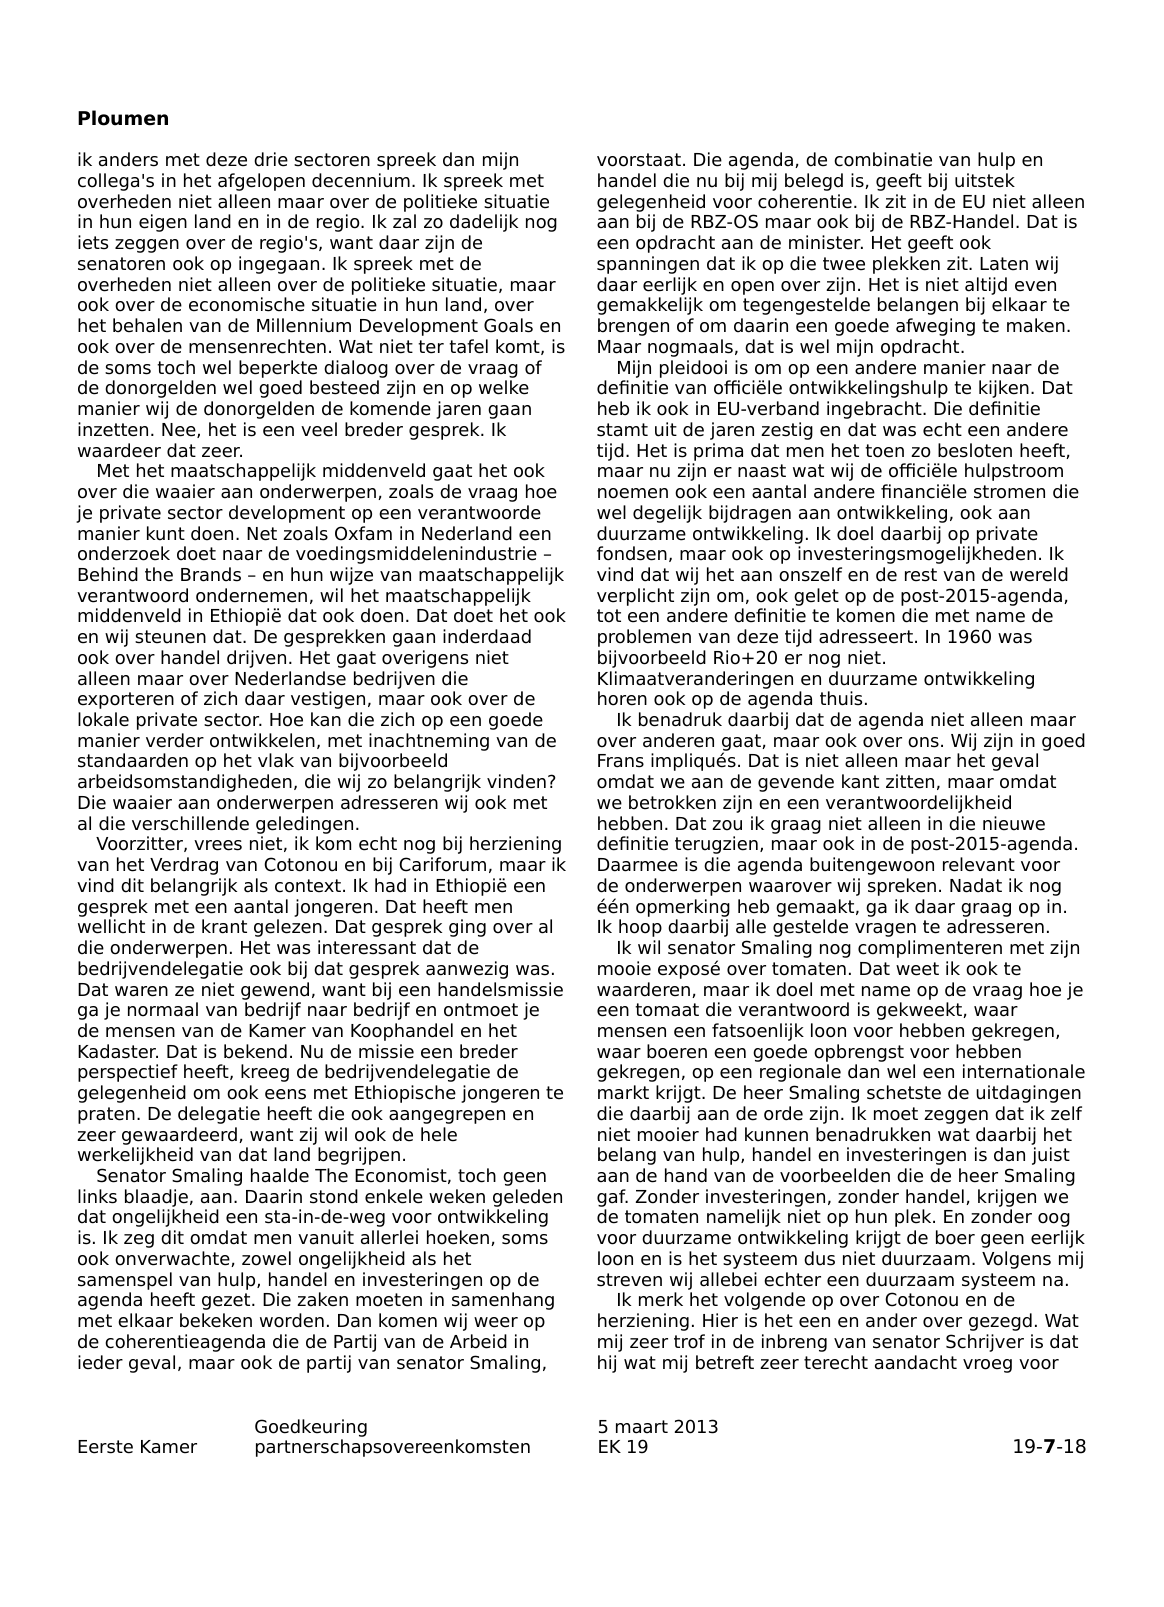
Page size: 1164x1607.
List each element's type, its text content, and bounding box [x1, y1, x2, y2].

text Senator Smaling haalde The Economist, toch geen links blaadje, aan. Daarin stond enkele weken geleden dat ongelijkheid een sta-in-de-weg voor ontwikkeling is. Ik zeg dit omdat men vanuit allerlei hoeken, soms ook onverwachte, zowel ongelijkheid als het samenspel van hulp, handel en investeringen op de agenda heeft gezet. Die zaken moeten in samenhang met elkaar bekeken worden. Dan komen wij weer op de coherentieagenda die de Partij van de Arbeid in ieder geval, maar ook de partij van senator Smaling, [77, 1166, 567, 1373]
text Ik merk het volgende op over Cotonou en de herziening. Hier is het een en ander over gezegd. Wat mij zeer trof in de inbreng van senator Schrijver is dat hij wat mij betreft zeer terecht aandacht vroeg voor [596, 1290, 1087, 1373]
text Mijn pleidooi is om op een andere manier naar de definitie van officiële ontwikkelingshulp te kijken. Dat heb ik ook in EU-verband ingebracht. Die definitie stamt uit de jaren zestig en dat was echt een andere tijd. Het is prima dat men het toen zo besloten heeft, maar nu zijn er naast wat wij de officiële hulpstroom noemen ook een aantal andere financiële stromen die wel degelijk bijdragen aan ontwikkeling, ook aan duurzame ontwikkeling. Ik doel daarbij op private fondsen, maar ook op investeringsmogelijkheden. Ik vind dat wij het aan onszelf en de rest van de wereld verplicht zijn om, ook gelet op de post-2015-agenda, tot een andere definitie te komen die met name de problemen van deze tijd adresseert. In 1960 was bijvoorbeeld Rio+20 er nog niet. Klimaatveranderingen en duurzame ontwikkeling horen ook op de agenda thuis. [596, 357, 1087, 710]
text Ik benadruk daarbij dat de agenda niet alleen maar over anderen gaat, maar ook over ons. Wij zijn in goed Frans impliqués. Dat is niet alleen maar het geval omdat we aan de gevende kant zitten, maar omdat we betrokken zijn en een verantwoordelijkheid hebben. Dat zou ik graag niet alleen in die nieuwe definitie terugzien, maar ook in de post-2015-agenda. Daarmee is die agenda buitengewoon relevant voor de onderwerpen waarover wij spreken. Nadat ik nog één opmerking heb gemaakt, ga ik daar graag op in. Ik hoop daarbij alle gestelde vragen te adresseren. [596, 710, 1087, 938]
text Ik wil senator Smaling nog complimenteren met zijn mooie exposé over tomaten. Dat weet ik ook te waarderen, maar ik doel met name op de vraag hoe je een tomaat die verantwoord is gekweekt, waar mensen een fatsoenlijk loon voor hebben gekregen, waar boeren een goede opbrengst voor hebben gekregen, op een regionale dan wel een internationale markt krijgt. De heer Smaling schetste de uitdagingen die daarbij aan de orde zijn. Ik moet zeggen dat ik zelf niet mooier had kunnen benadrukken wat daarbij het belang van hulp, handel en investeringen is dan juist aan de hand van de voorbeelden die de heer Smaling gaf. Zonder investeringen, zonder handel, krijgen we de tomaten namelijk niet op hun plek. En zonder oog voor duurzame ontwikkeling krijgt de boer geen eerlijk loon en is het systeem dus niet duurzaam. Volgens mij streven wij allebei echter een duurzaam systeem na. [596, 938, 1087, 1290]
text ik anders met deze drie sectoren spreek dan mijn collega's in het afgelopen decennium. Ik spreek met overheden niet alleen maar over de politieke situatie in hun eigen land en in de regio. Ik zal zo dadelijk nog iets zeggen over de regio's, want daar zijn de senatoren ook op ingegaan. Ik spreek met de overheden niet alleen over de politieke situatie, maar ook over de economische situatie in hun land, over het behalen van de Millennium Development Goals en ook over de mensenrechten. Wat niet ter tafel komt, is de soms toch wel beperkte dialoog over de vraag of de donorgelden wel goed besteed zijn en op welke manier wij de donorgelden de komende jaren gaan inzetten. Nee, het is een veel breder gesprek. Ik waardeer dat zeer. [77, 150, 567, 461]
text voorstaat. Die agenda, de combinatie van hulp en handel die nu bij mij belegd is, geeft bij uitstek gelegenheid voor coherentie. Ik zit in de EU niet alleen aan bij de RBZ-OS maar ook bij de RBZ-Handel. Dat is een opdracht aan de minister. Het geeft ook spanningen dat ik op die twee plekken zit. Laten wij daar eerlijk en open over zijn. Het is niet altijd even gemakkelijk om tegengestelde belangen bij elkaar te brengen of om daarin een goede afweging te maken. Maar nogmaals, dat is wel mijn opdracht. [596, 150, 1087, 357]
text Voorzitter, vrees niet, ik kom echt nog bij herziening van het Verdrag van Cotonou en bij Cariforum, maar ik vind dit belangrijk als context. Ik had in Ethiopië een gesprek met een aantal jongeren. Dat heeft men wellicht in de krant gelezen. Dat gesprek ging over al die onderwerpen. Het was interessant dat de bedrijvendelegatie ook bij dat gesprek aanwezig was. Dat waren ze niet gewend, want bij een handelsmissie ga je normaal van bedrijf naar bedrijf en ontmoet je de mensen van de Kamer van Koophandel en het Kadaster. Dat is bekend. Nu de missie een breder perspectief heeft, kreeg de bedrijvendelegatie de gelegenheid om ook eens met Ethiopische jongeren te praten. De delegatie heeft die ook aangegrepen en zeer gewaardeerd, want zij wil ook de hele werkelijkheid van dat land begrijpen. [77, 834, 567, 1166]
text Met het maatschappelijk middenveld gaat het ook over die waaier aan onderwerpen, zoals de vraag hoe je private sector development op een verantwoorde manier kunt doen. Net zoals Oxfam in Nederland een onderzoek doet naar de voedingsmiddelenindustrie – Behind the Brands – en hun wijze van maatschappelijk verantwoord ondernemen, wil het maatschappelijk middenveld in Ethiopië dat ook doen. Dat doet het ook en wij steunen dat. De gesprekken gaan inderdaad ook over handel drijven. Het gaat overigens niet alleen maar over Nederlandse bedrijven die exporteren of zich daar vestigen, maar ook over de lokale private sector. Hoe kan die zich op een goede manier verder ontwikkelen, met inachtneming van de standaarden op het vlak van bijvoorbeeld arbeidsomstandigheden, die wij zo belangrijk vinden? Die waaier aan onderwerpen adresseren wij ook met al die verschillende geledingen. [77, 461, 567, 834]
